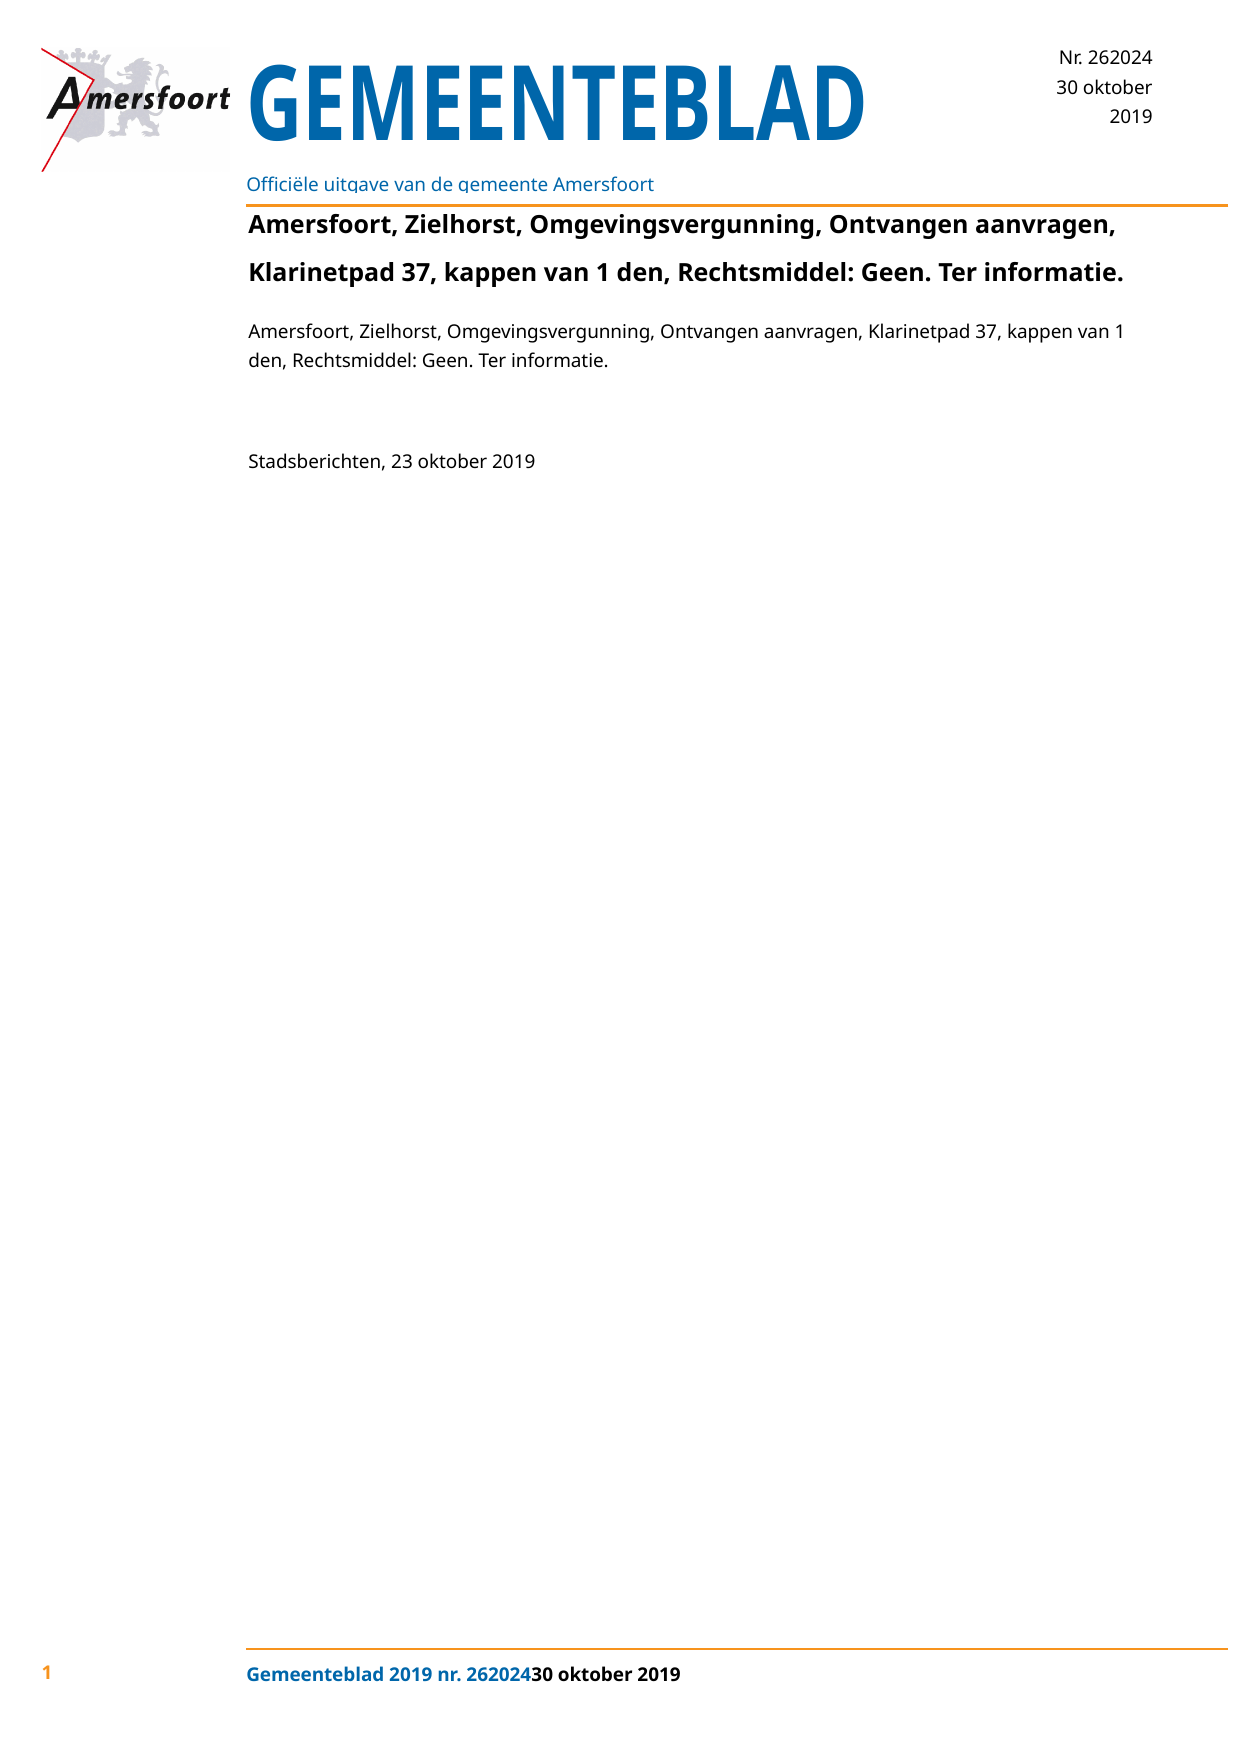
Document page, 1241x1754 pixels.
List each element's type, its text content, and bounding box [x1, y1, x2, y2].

text Stadsberichten, 23 oktober 2019 [248, 448, 1152, 474]
picture [41, 47, 231, 172]
text Amersfoort, Zielhorst, Omgevingsvergunning, Ontvangen aanvragen, Klarinetpad 37, kappen van 1 den, Rechtsmiddel: Geen. Ter informatie. [248, 318, 1152, 373]
text Amersfoort, Zielhorst, Omgevingsvergunning, Ontvangen aanvragen, Klarinetpad 37, kappen van 1 den, Rechtsmiddel: Geen. Ter informatie. [248, 207, 1152, 288]
